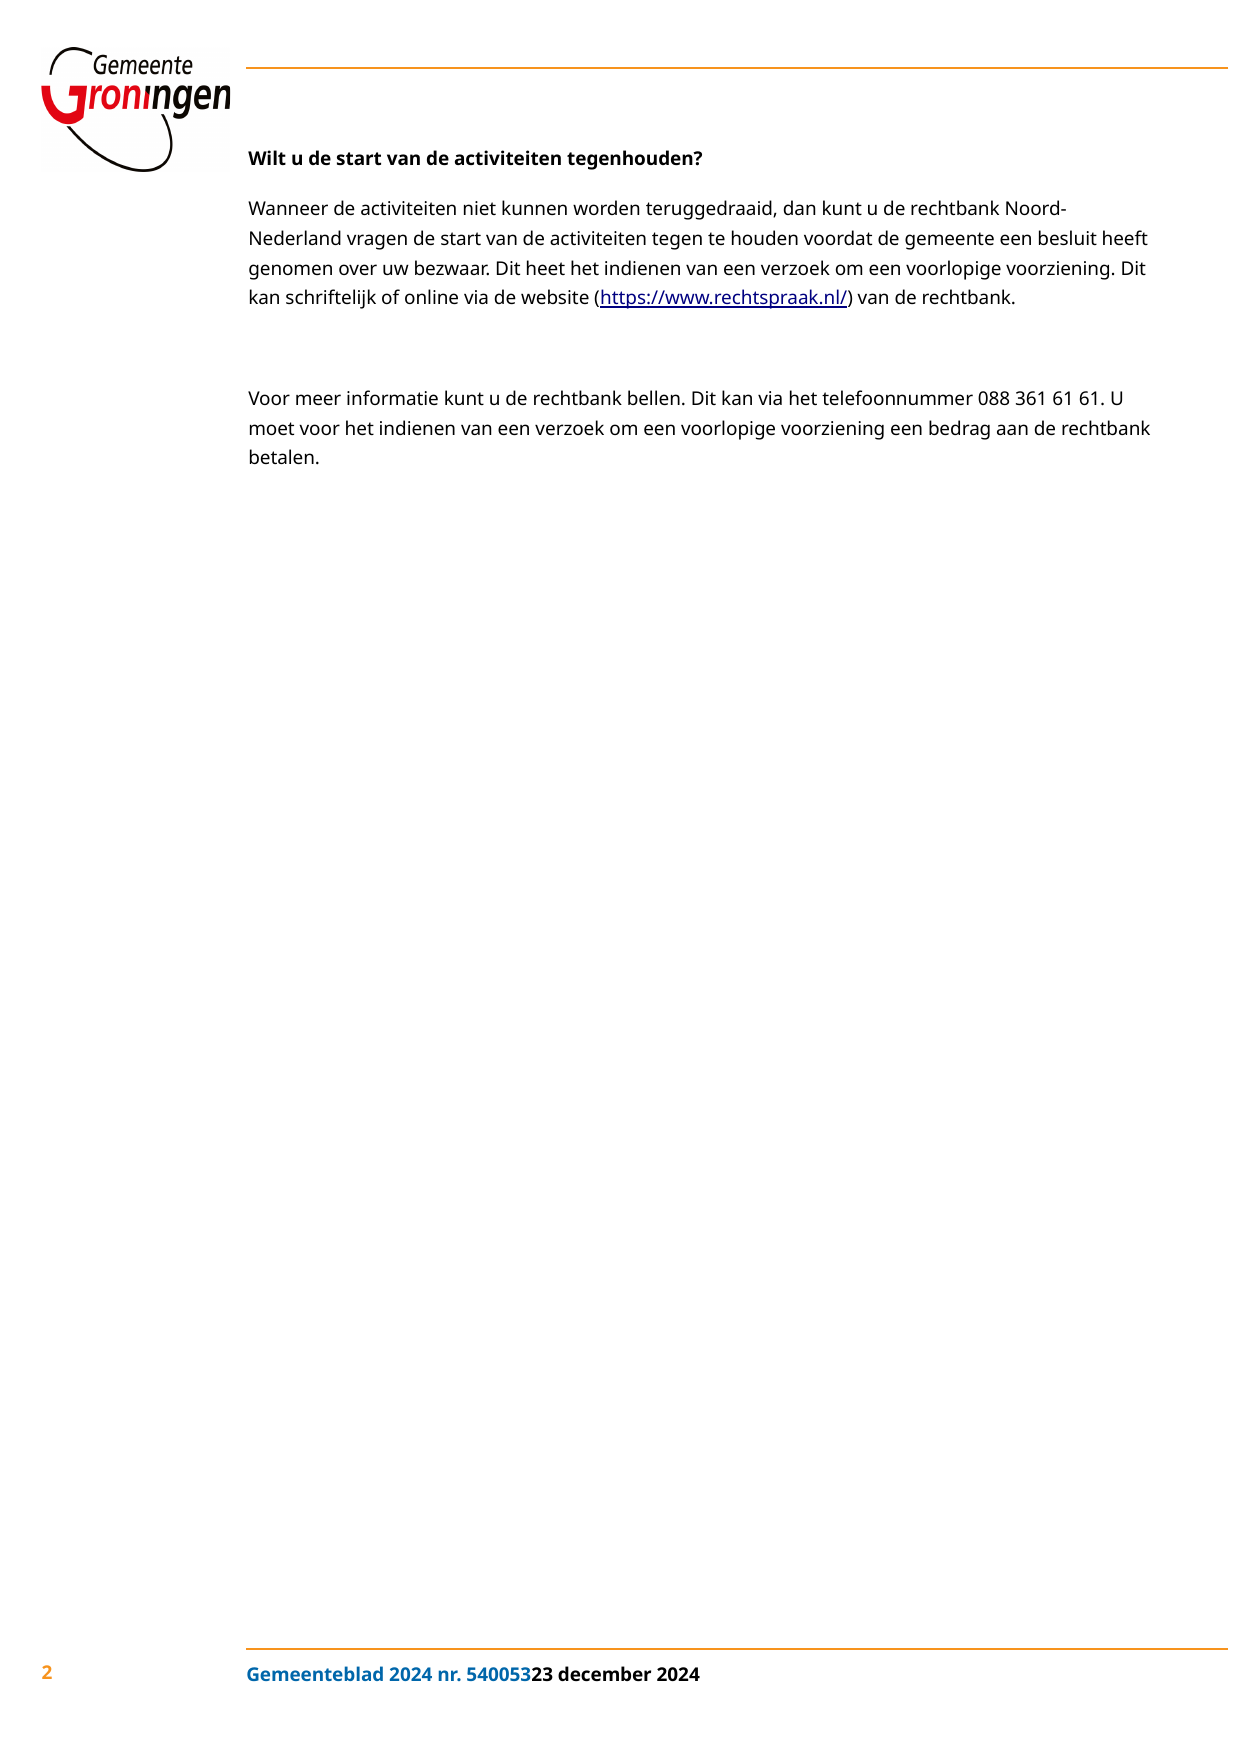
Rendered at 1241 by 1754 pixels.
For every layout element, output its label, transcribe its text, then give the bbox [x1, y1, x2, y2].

text Wilt u de start van de activiteiten tegenhouden? [248, 145, 1152, 171]
text Voor meer informatie kunt u de rechtbank bellen. Dit kan via het telefoonnummer 088 361 61 61. U moet voor het indienen van een verzoek om een voorlopige voorziening een bedrag aan de rechtbank betalen. [248, 385, 1152, 470]
text Wanneer de activiteiten niet kunnen worden teruggedraaid, dan kunt u de rechtbank Noord-Nederland vragen de start van de activiteiten tegen te houden voordat de gemeente een besluit heeft genomen over uw bezwaar. Dit heet het indienen van een verzoek om een voorlopige voorziening. Dit kan schriftelijk of online via de website (https://www.rechtspraak.nl/) van de rechtbank. [248, 196, 1152, 310]
picture [41, 47, 231, 172]
